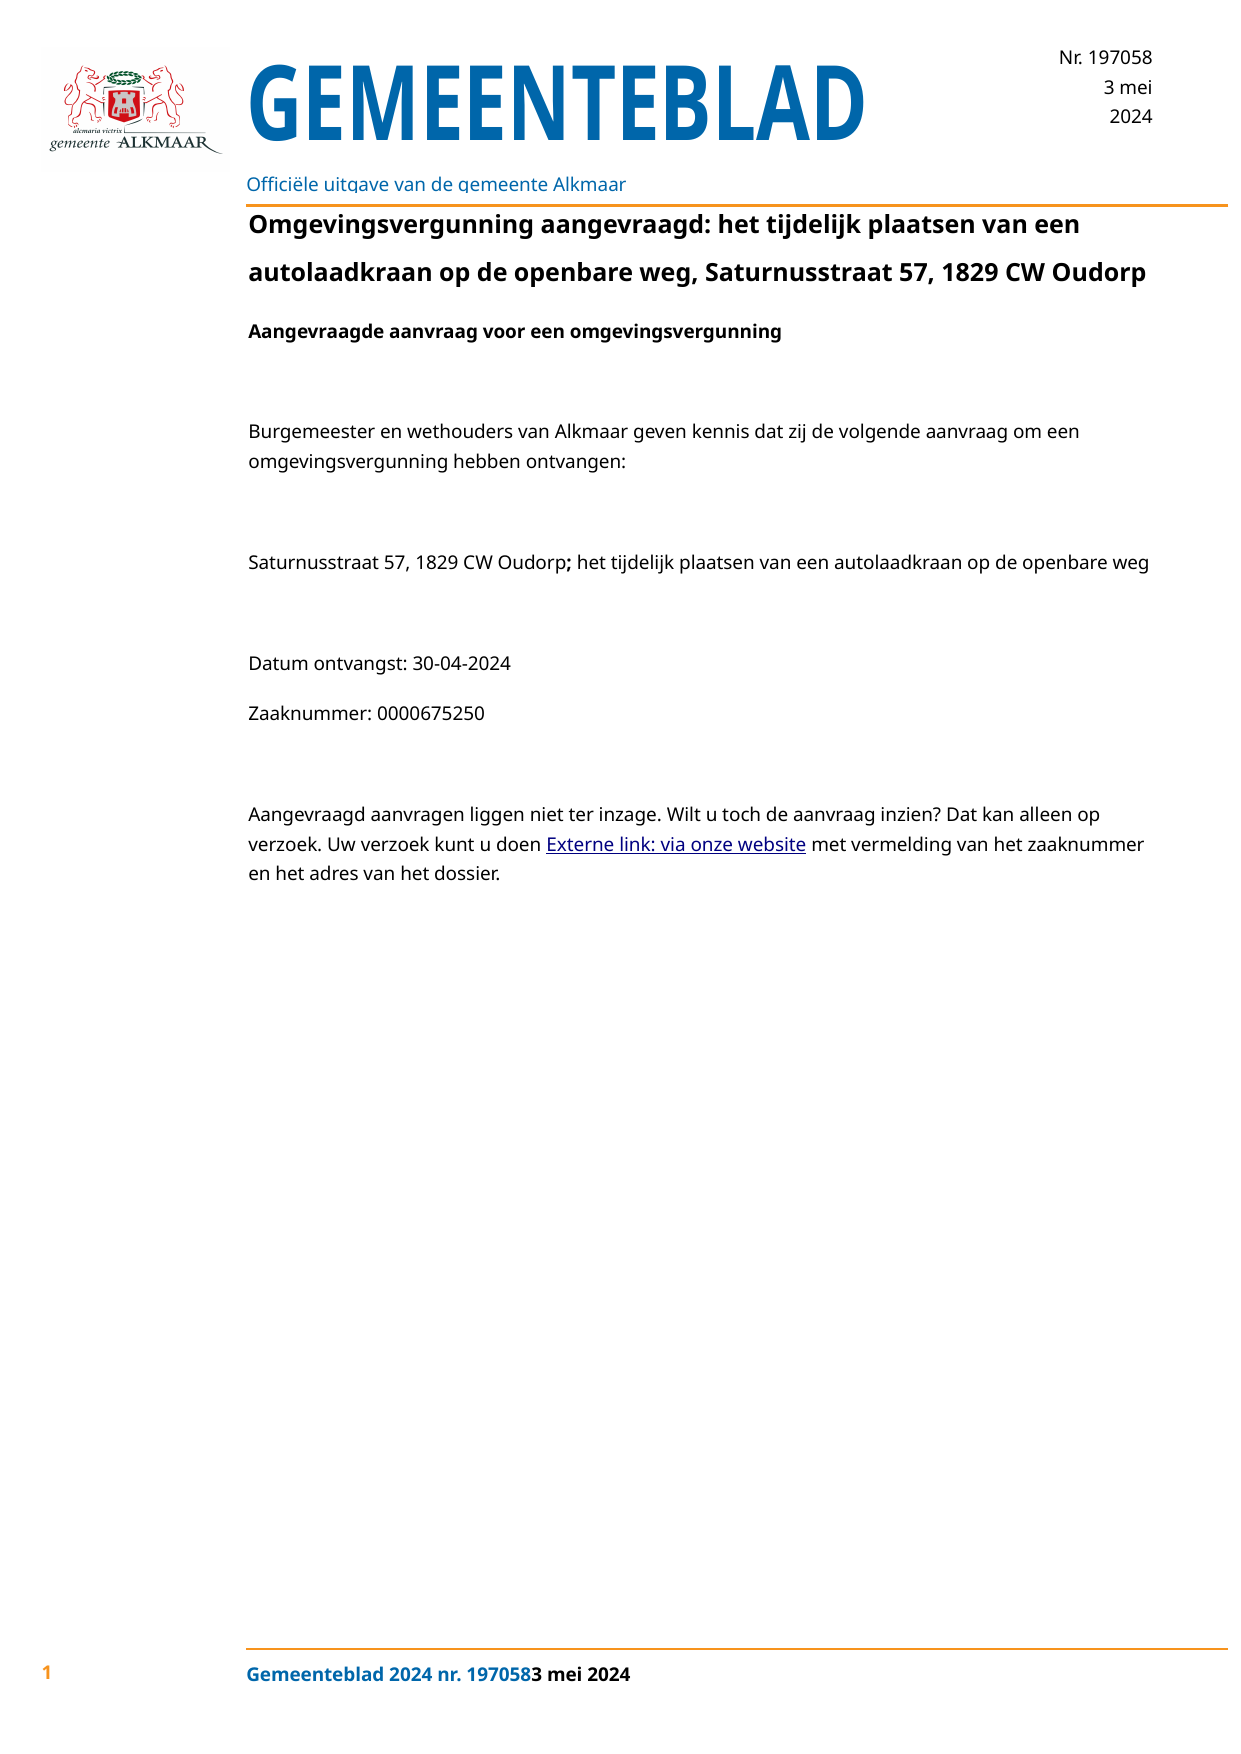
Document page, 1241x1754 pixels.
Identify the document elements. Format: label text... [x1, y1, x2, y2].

text Omgevingsvergunning aangevraagd: het tijdelijk plaatsen van een autolaadkraan op de openbare weg, Saturnusstraat 57, 1829 CW Oudorp [248, 207, 1152, 288]
text Aangevraagd aanvragen liggen niet ter inzage. Wilt u toch de aanvraag inzien? Dat kan alleen op verzoek. Uw verzoek kunt u doen Externe link: via onze website met vermelding van het zaaknummer en het adres van het dossier. [248, 801, 1152, 886]
text Burgemeester en wethouders van Alkmaar geven kennis dat zij de volgende aanvraag om een omgevingsvergunning hebben ontvangen: [248, 419, 1152, 474]
text Aangevraagde aanvraag voor een omgevingsvergunning [248, 318, 1152, 344]
text Zaaknummer: 0000675250 [248, 700, 1152, 726]
text Saturnusstraat 57, 1829 CW Oudorp; het tijdelijk plaatsen van een autolaadkraan op de openbare weg [248, 549, 1152, 575]
text Datum ontvangst: 30-04-2024 [248, 650, 1152, 676]
picture [41, 47, 231, 172]
